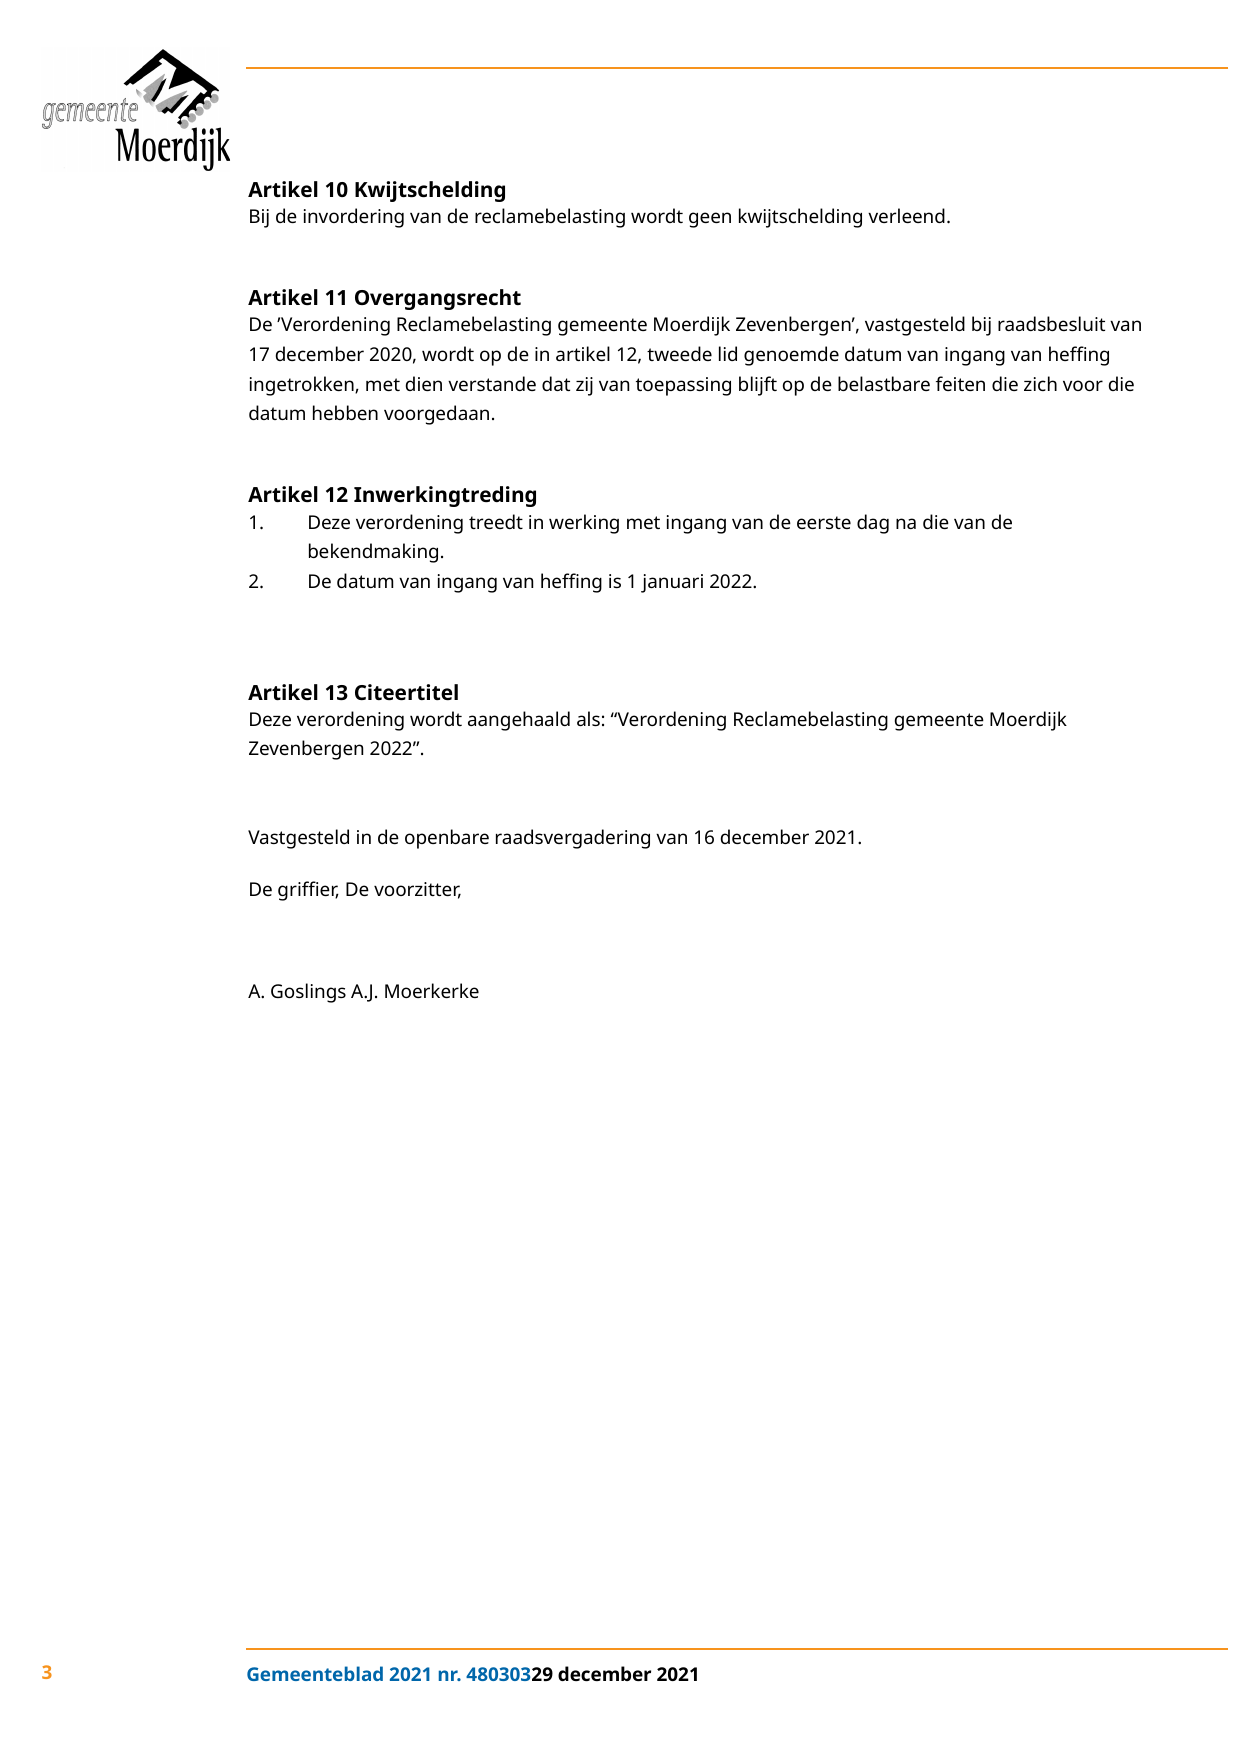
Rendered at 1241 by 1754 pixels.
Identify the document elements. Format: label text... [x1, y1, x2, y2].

text Artikel 13 Citeertitel [248, 678, 1152, 706]
text Artikel 11 Overgangsrecht [248, 283, 1152, 312]
text De griffier, De voorzitter, [248, 876, 1152, 902]
list Deze verordening treedt in werking met ingang van de eerste dag na die van de bekendmaking. [248, 509, 1152, 564]
text Artikel 10 Kwijtschelding [248, 175, 1152, 203]
text A. Goslings A.J. Moerkerke [248, 979, 1152, 1004]
text Bij de invordering van de reclamebelasting wordt geen kwijtschelding verleend. [248, 203, 1152, 229]
text Deze verordening wordt aangehaald als: “Verordening Reclamebelasting gemeente Moerdijk Zevenbergen 2022”. [248, 706, 1152, 761]
picture [41, 47, 231, 172]
text De ’Verordening Reclamebelasting gemeente Moerdijk Zevenbergen’, vastgesteld bij raadsbesluit van 17 december 2020, wordt op de in artikel 12, tweede lid genoemde datum van ingang van heffing ingetrokken, met dien verstande dat zij van toepassing blijft op de belastbare feiten die zich voor die datum hebben voorgedaan. [248, 312, 1152, 426]
text Artikel 12 Inwerkingtreding [248, 480, 1152, 509]
list De datum van ingang van heffing is 1 januari 2022. [248, 568, 1152, 594]
text Vastgesteld in de openbare raadsvergadering van 16 december 2021. [248, 824, 1152, 850]
